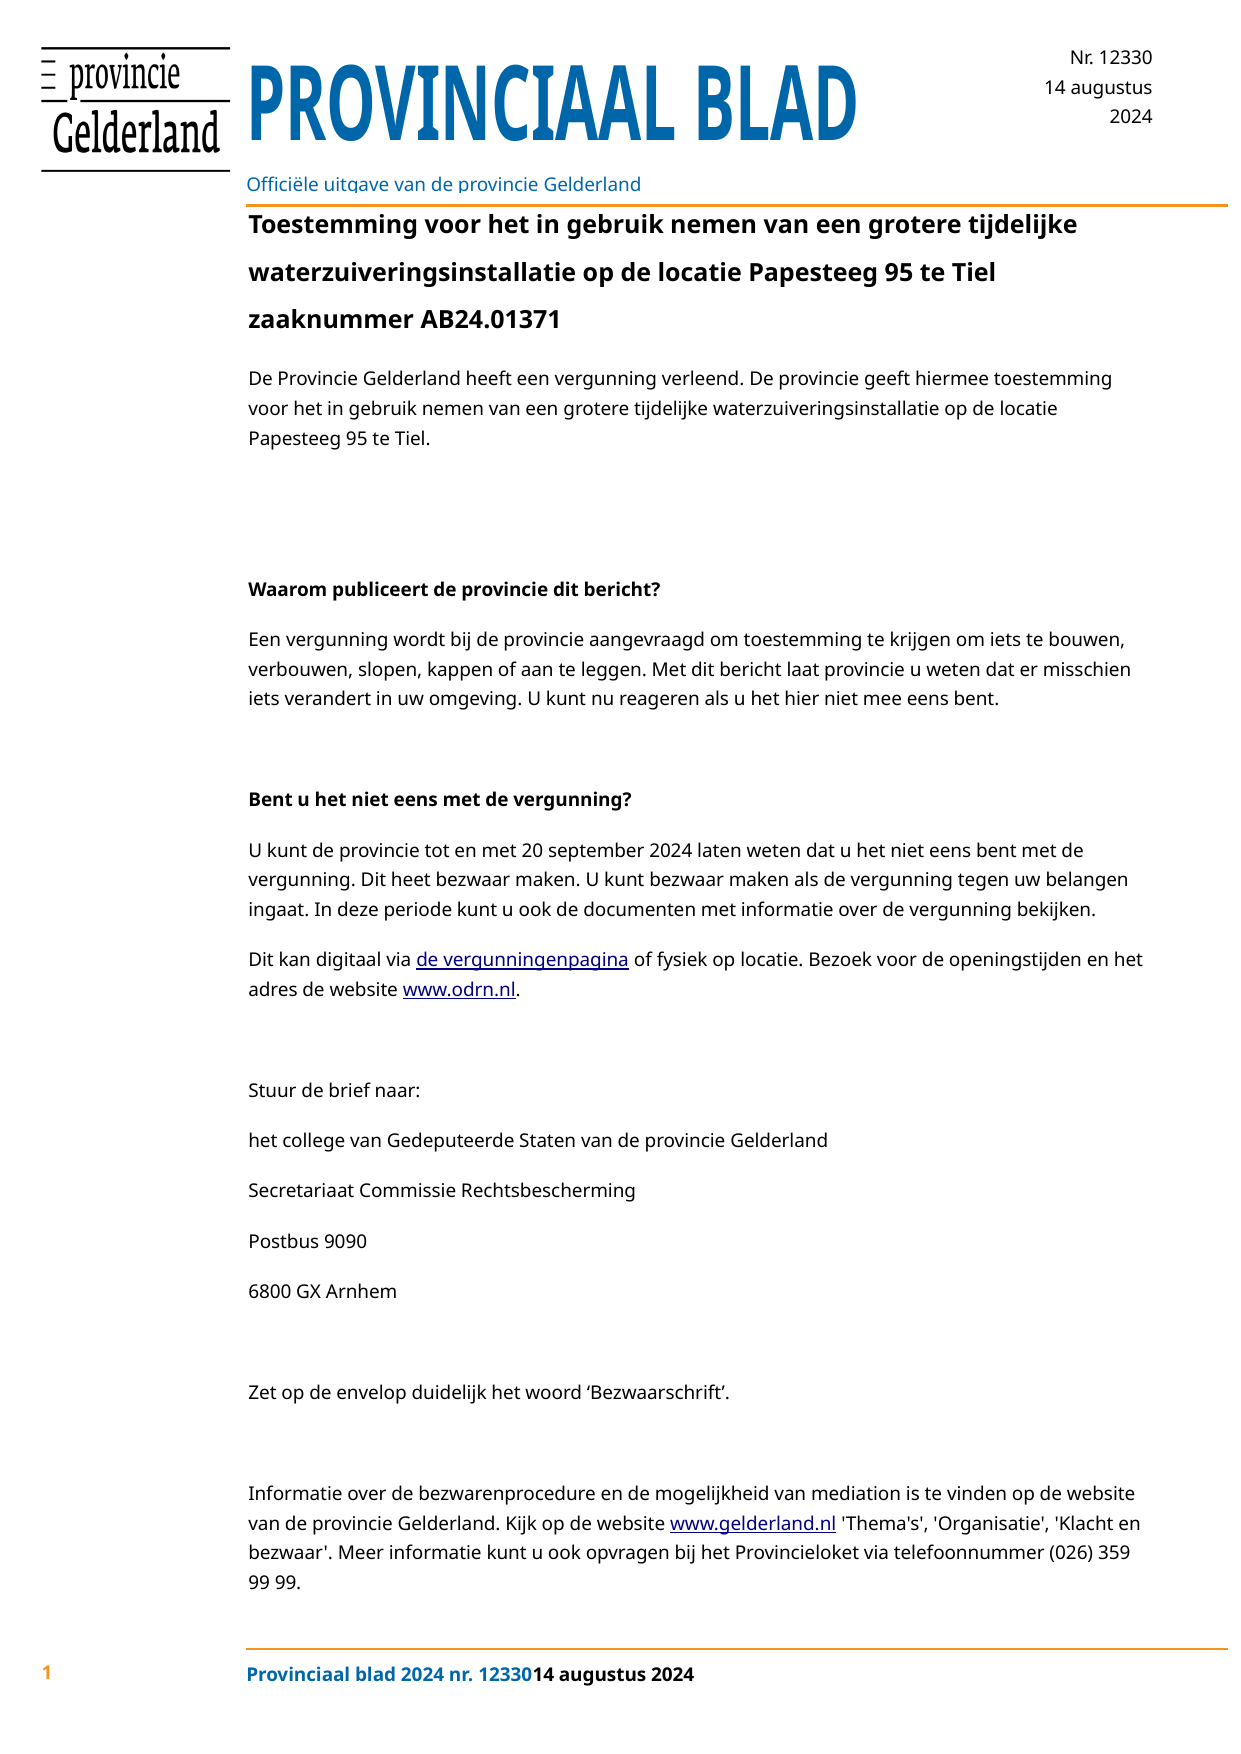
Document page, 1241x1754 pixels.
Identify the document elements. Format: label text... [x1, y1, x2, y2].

picture [41, 47, 231, 172]
text U kunt de provincie tot en met 20 september 2024 laten weten dat u het niet eens bent met de vergunning. Dit heet bezwaar maken. U kunt bezwaar maken als de vergunning tegen uw belangen ingaat. In deze periode kunt u ook de documenten met informatie over de vergunning bekijken. [248, 837, 1152, 922]
text het college van Gedeputeerde Staten van de provincie Gelderland [248, 1127, 1152, 1153]
text Postbus 9090 [248, 1228, 1152, 1254]
text Zet op de envelop duidelijk het woord ‘Bezwaarschrift’. [248, 1379, 1152, 1405]
text Secretariaat Commissie Rechtsbescherming [248, 1178, 1152, 1203]
text 6800 GX Arnhem [248, 1278, 1152, 1304]
text Waarom publiceert de provincie dit bericht? [248, 576, 1152, 602]
text Stuur de brief naar: [248, 1077, 1152, 1102]
text Informatie over de bezwarenprocedure en de mogelijkheid van mediation is te vinden op de website van de provincie Gelderland. Kijk op de website www.gelderland.nl 'Thema's', 'Organisatie', 'Klacht en bezwaar'. Meer informatie kunt u ook opvragen bij het Provincieloket via telefoonnummer (026) 359 99 99. [248, 1480, 1152, 1594]
text Een vergunning wordt bij de provincie aangevraagd om toestemming te krijgen om iets te bouwen, verbouwen, slopen, kappen of aan te leggen. Met dit bericht laat provincie u weten dat er misschien iets verandert in uw omgeving. U kunt nu reageren als u het hier niet mee eens bent. [248, 626, 1152, 711]
text Dit kan digitaal via de vergunningenpagina of fysiek op locatie. Bezoek voor de openingstijden en het adres de website www.odrn.nl. [248, 946, 1152, 1002]
text De Provincie Gelderland heeft een vergunning verleend. De provincie geeft hiermee toestemming voor het in gebruik nemen van een grotere tijdelijke waterzuiveringsinstallatie op de locatie Papesteeg 95 te Tiel. [248, 366, 1152, 450]
text Bent u het niet eens met de vergunning? [248, 786, 1152, 812]
text Toestemming voor het in gebruik nemen van een grotere tijdelijke waterzuiveringsinstallatie op de locatie Papesteeg 95 te Tiel zaaknummer AB24.01371 [248, 207, 1152, 336]
